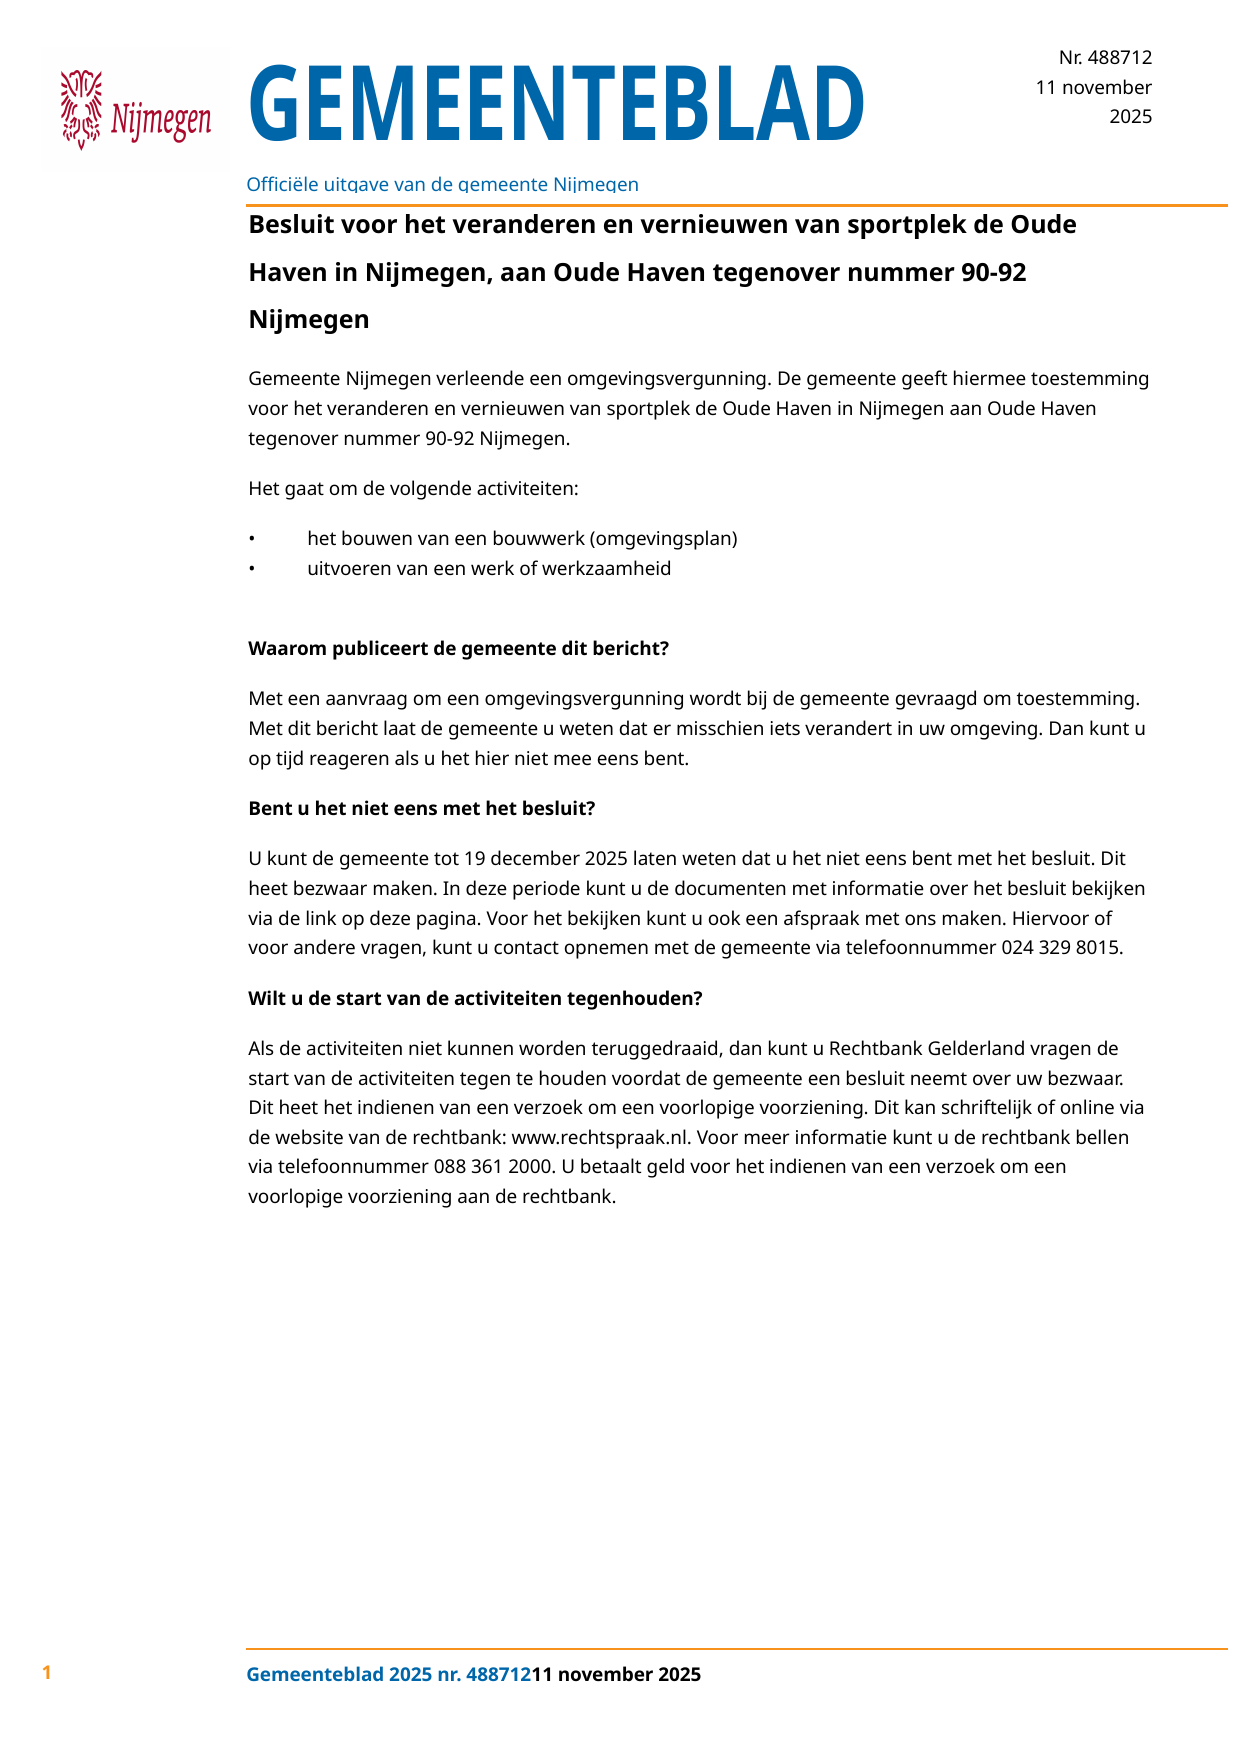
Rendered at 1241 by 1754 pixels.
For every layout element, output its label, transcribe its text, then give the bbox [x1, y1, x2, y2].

text U kunt de gemeente tot 19 december 2025 laten weten dat u het niet eens bent met het besluit. Dit heet bezwaar maken. In deze periode kunt u de documenten met informatie over het besluit bekijken via de link op deze pagina. Voor het bekijken kunt u ook een afspraak met ons maken. Hiervoor of voor andere vragen, kunt u contact opnemen met de gemeente via telefoonnummer 024 329 8015. [248, 846, 1152, 960]
text Het gaat om de volgende activiteiten: [248, 475, 1152, 501]
text Besluit voor het veranderen en vernieuwen van sportplek de Oude Haven in Nijmegen, aan Oude Haven tegenover nummer 90-92 Nijmegen [248, 207, 1152, 336]
text Wilt u de start van de activiteiten tegenhouden? [248, 985, 1152, 1010]
text Bent u het niet eens met het besluit? [248, 795, 1152, 821]
text Waarom publiceert de gemeente dit bericht? [248, 635, 1152, 661]
text Gemeente Nijmegen verleende een omgevingsvergunning. De gemeente geeft hiermee toestemming voor het veranderen en vernieuwen van sportplek de Oude Haven in Nijmegen aan Oude Haven tegenover nummer 90-92 Nijmegen. [248, 366, 1152, 450]
list uitvoeren van een werk of werkzaamheid [248, 555, 1152, 581]
text Als de activiteiten niet kunnen worden teruggedraaid, dan kunt u Rechtbank Gelderland vragen de start van de activiteiten tegen te houden voordat de gemeente een besluit neemt over uw bezwaar. Dit heet het indienen van een verzoek om een voorlopige voorziening. Dit kan schriftelijk of online via de website van de rechtbank: www.rechtspraak.nl. Voor meer informatie kunt u de rechtbank bellen via telefoonnummer 088 361 2000. U betaalt geld voor het indienen van een verzoek om een voorlopige voorziening aan de rechtbank. [248, 1035, 1152, 1209]
picture [41, 47, 231, 172]
list het bouwen van een bouwwerk (omgevingsplan) [248, 526, 1152, 551]
text Met een aanvraag om een omgevingsvergunning wordt bij de gemeente gevraagd om toestemming. Met dit bericht laat de gemeente u weten dat er misschien iets verandert in uw omgeving. Dan kunt u op tijd reageren als u het hier niet mee eens bent. [248, 686, 1152, 770]
